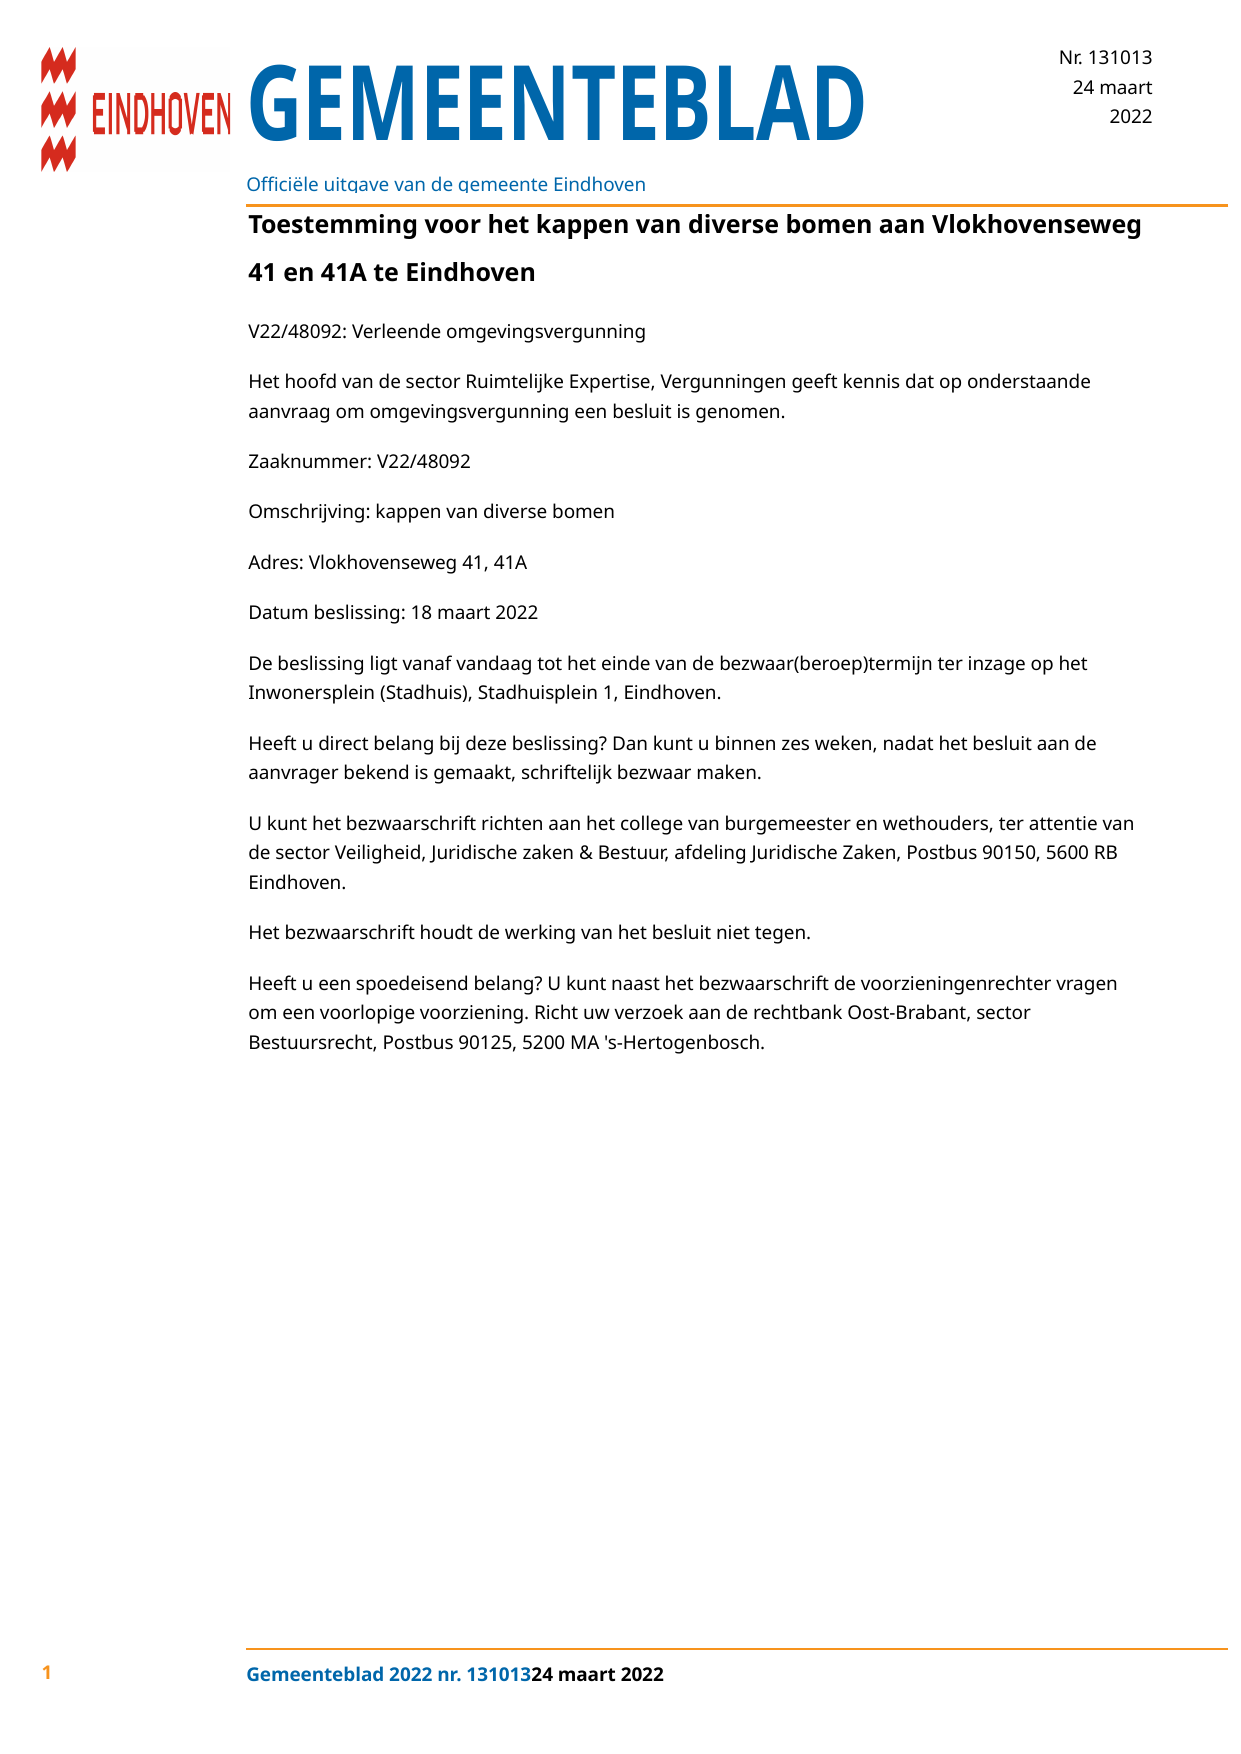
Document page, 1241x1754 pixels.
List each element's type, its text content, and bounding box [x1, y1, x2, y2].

text Toestemming voor het kappen van diverse bomen aan Vlokhovenseweg 41 en 41A te Eindhoven [248, 207, 1152, 288]
text Heeft u een spoedeisend belang? U kunt naast het bezwaarschrift de voorzieningenrechter vragen om een voorlopige voorziening. Richt uw verzoek aan de rechtbank Oost-Brabant, sector Bestuursrecht, Postbus 90125, 5200 MA 's-Hertogenbosch. [248, 970, 1152, 1055]
text Omschrijving: kappen van diverse bomen [248, 499, 1152, 524]
text Datum beslissing: 18 maart 2022 [248, 599, 1152, 625]
picture [41, 47, 231, 172]
text Het bezwaarschrift houdt de werking van het besluit niet tegen. [248, 919, 1152, 945]
text Het hoofd van de sector Ruimtelijke Expertise, Vergunningen geeft kennis dat op onderstaande aanvraag om omgevingsvergunning een besluit is genomen. [248, 368, 1152, 424]
text Zaaknummer: V22/48092 [248, 448, 1152, 474]
text V22/48092: Verleende omgevingsvergunning [248, 318, 1152, 344]
text Adres: Vlokhovenseweg 41, 41A [248, 549, 1152, 575]
text U kunt het bezwaarschrift richten aan het college van burgemeester en wethouders, ter attentie van de sector Veiligheid, Juridische zaken & Bestuur, afdeling Juridische Zaken, Postbus 90150, 5600 RB Eindhoven. [248, 810, 1152, 895]
text Heeft u direct belang bij deze beslissing? Dan kunt u binnen zes weken, nadat het besluit aan de aanvrager bekend is gemaakt, schriftelijk bezwaar maken. [248, 730, 1152, 785]
text De beslissing ligt vanaf vandaag tot het einde van de bezwaar(beroep)termijn ter inzage op het Inwonersplein (Stadhuis), Stadhuisplein 1, Eindhoven. [248, 650, 1152, 705]
